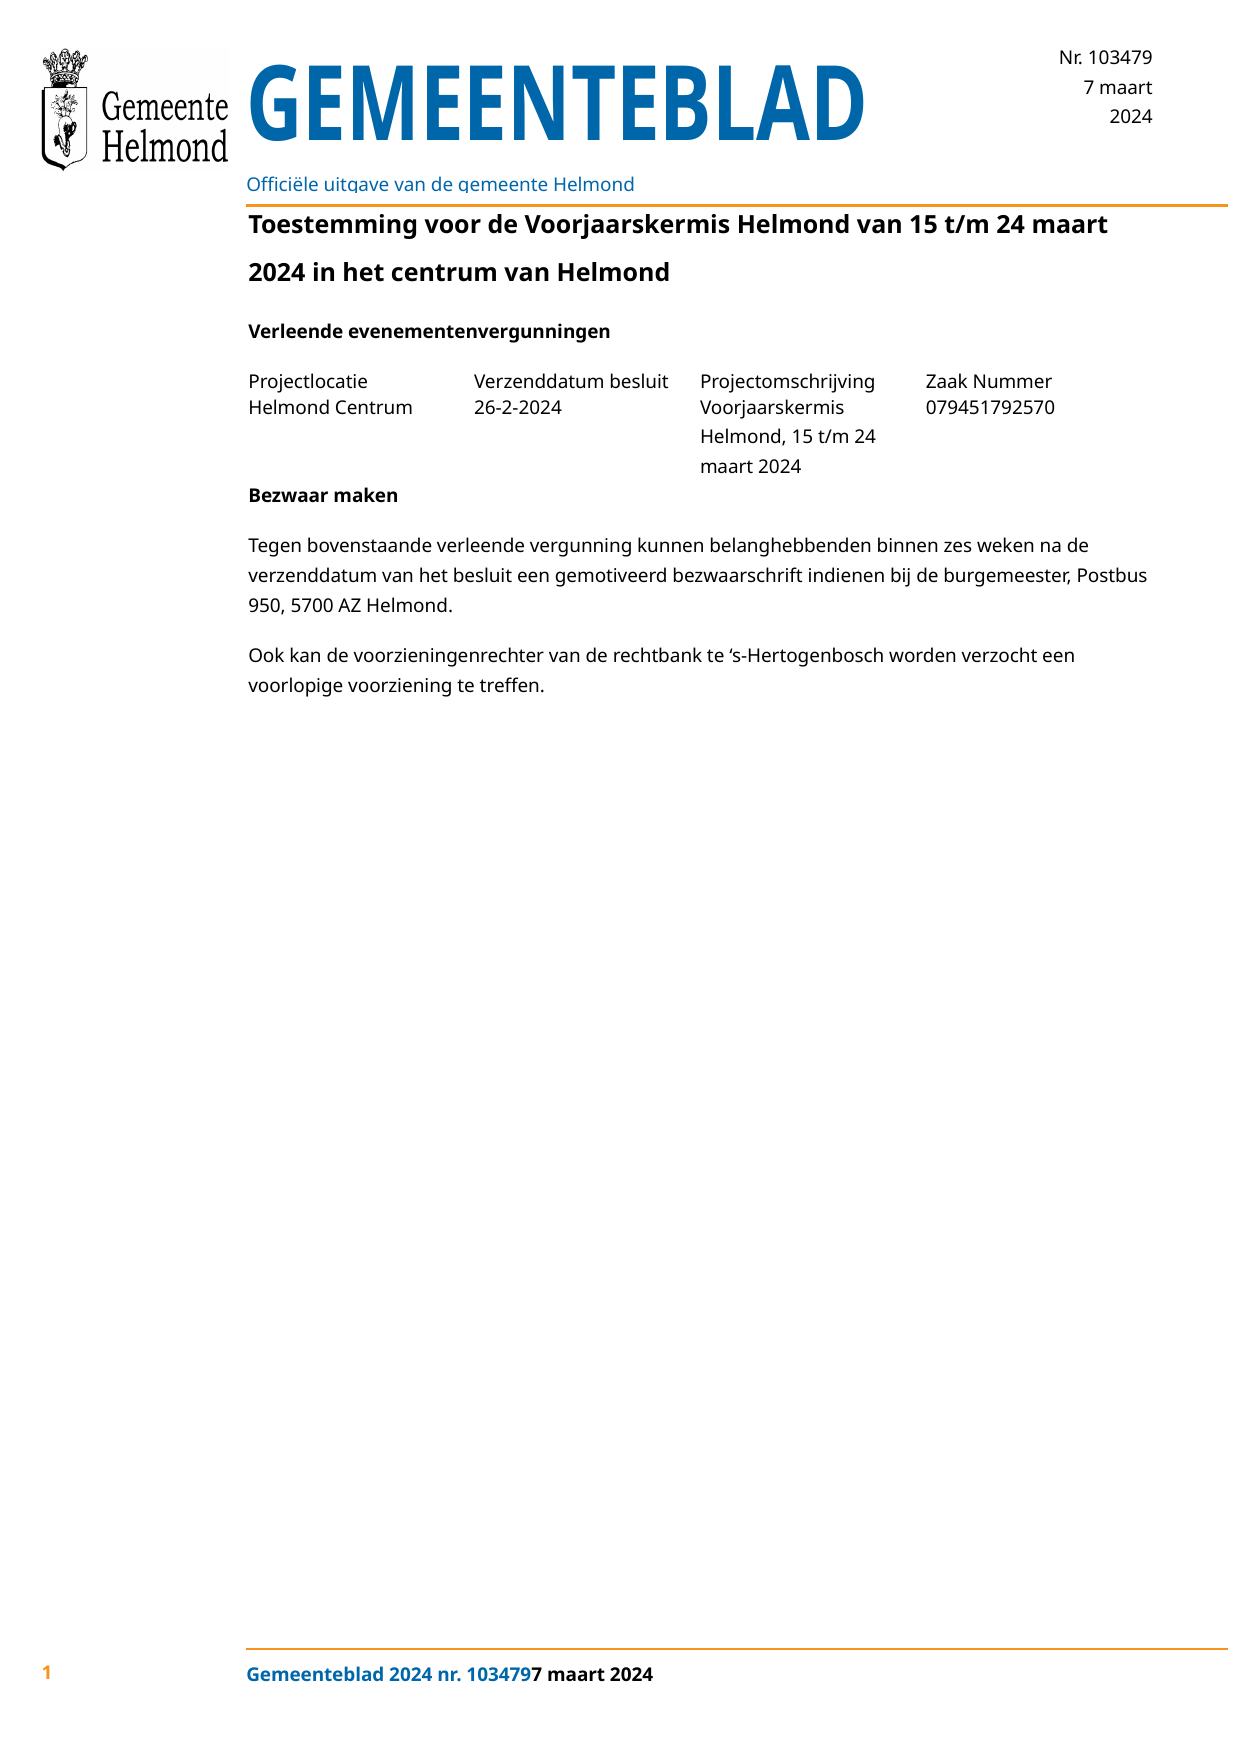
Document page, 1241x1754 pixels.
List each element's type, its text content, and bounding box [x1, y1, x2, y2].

text Verleende evenementenvergunningen [248, 318, 1152, 344]
text Toestemming voor de Voorjaarskermis Helmond van 15 t/m 24 maart 2024 in het centrum van Helmond [248, 207, 1152, 288]
table_cell Helmond Centrum [248, 394, 474, 479]
table_cell 079451792570 [926, 394, 1152, 479]
table_cell 26-2-2024 [474, 394, 700, 479]
table_header Zaak Nummer [926, 369, 1152, 394]
text Ook kan de voorzieningenrechter van de rechtbank te ‘s-Hertogenbosch worden verzocht een voorlopige voorziening te treffen. [248, 642, 1152, 698]
table_header Projectlocatie [248, 369, 474, 394]
table_header Projectomschrijving [700, 369, 926, 394]
picture [41, 47, 231, 172]
text Bezwaar maken [248, 482, 1152, 508]
table_header Verzenddatum besluit [474, 369, 700, 394]
text Tegen bovenstaande verleende vergunning kunnen belanghebbenden binnen zes weken na de verzenddatum van het besluit een gemotiveerd bezwaarschrift indienen bij de burgemeester, Postbus 950, 5700 AZ Helmond. [248, 533, 1152, 618]
table_cell Voorjaarskermis Helmond, 15 t/m 24 maart 2024 [700, 394, 926, 479]
